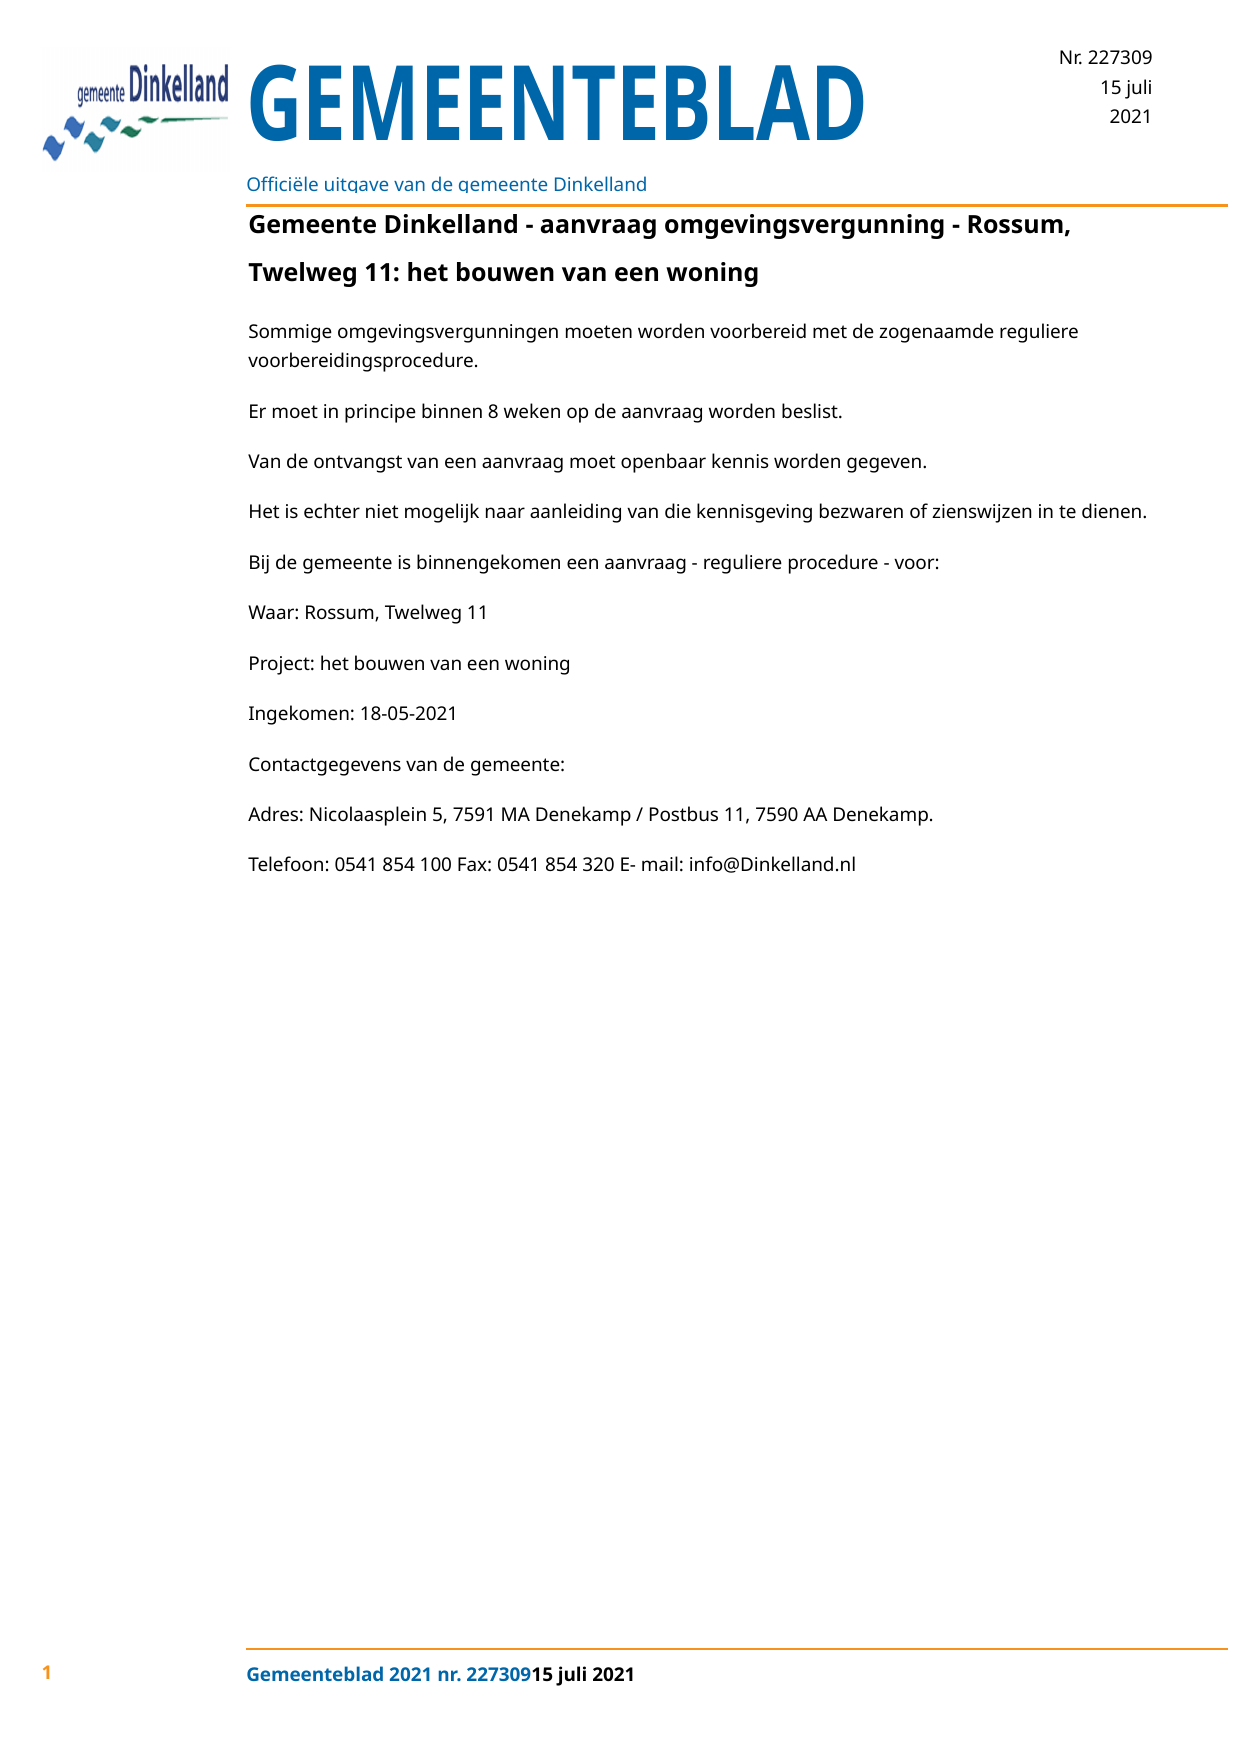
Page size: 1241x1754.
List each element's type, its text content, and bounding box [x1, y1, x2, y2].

text Contactgegevens van de gemeente: [248, 751, 1152, 777]
text Gemeente Dinkelland - aanvraag omgevingsvergunning - Rossum, Twelweg 11: het bouwen van een woning [248, 207, 1152, 288]
text Project: het bouwen van een woning [248, 650, 1152, 676]
text Van de ontvangst van een aanvraag moet openbaar kennis worden gegeven. [248, 448, 1152, 474]
picture [41, 47, 231, 172]
text Ingekomen: 18-05-2021 [248, 700, 1152, 726]
text Er moet in principe binnen 8 weken op de aanvraag worden beslist. [248, 398, 1152, 424]
text Adres: Nicolaasplein 5, 7591 MA Denekamp / Postbus 11, 7590 AA Denekamp. [248, 801, 1152, 827]
text Telefoon: 0541 854 100 Fax: 0541 854 320 E- mail: info@Dinkelland.nl [248, 852, 1152, 877]
text Sommige omgevingsvergunningen moeten worden voorbereid met de zogenaamde reguliere voorbereidingsprocedure. [248, 318, 1152, 373]
text Bij de gemeente is binnengekomen een aanvraag - reguliere procedure - voor: [248, 549, 1152, 575]
text Waar: Rossum, Twelweg 11 [248, 599, 1152, 625]
text Het is echter niet mogelijk naar aanleiding van die kennisgeving bezwaren of zienswijzen in te dienen. [248, 499, 1152, 524]
